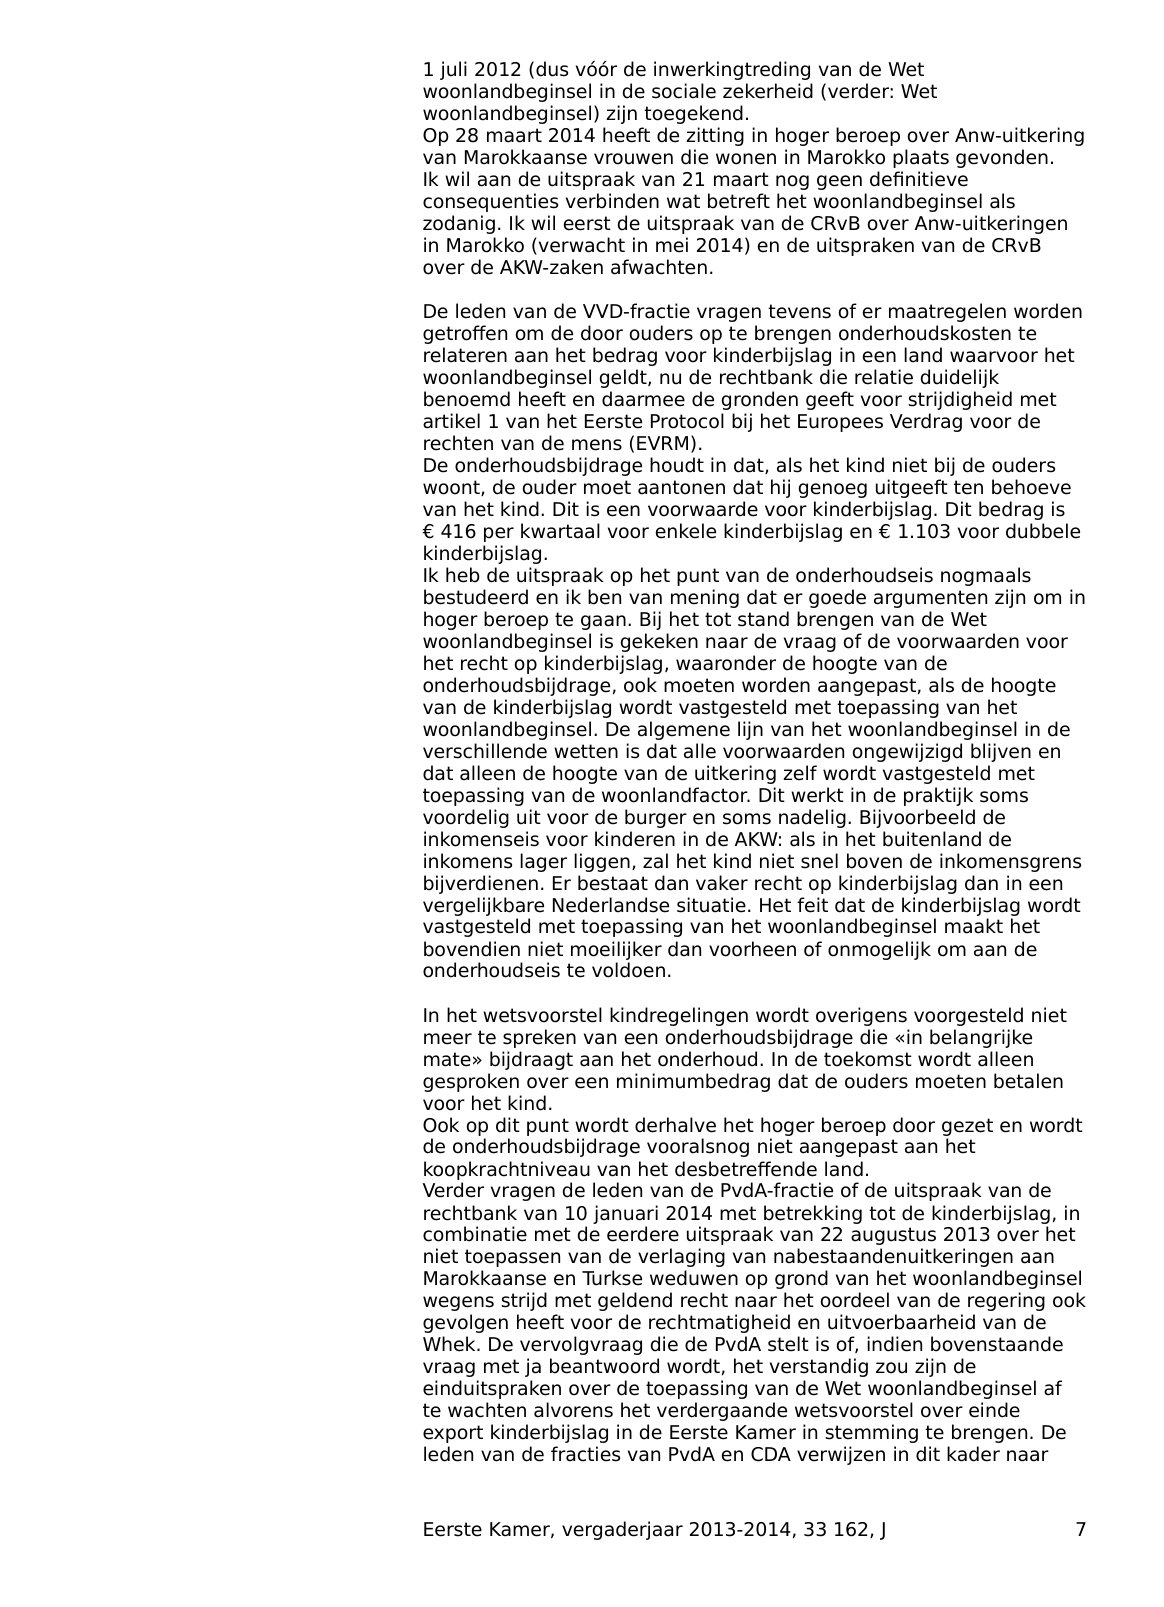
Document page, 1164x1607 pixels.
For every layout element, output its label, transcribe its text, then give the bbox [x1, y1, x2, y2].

text Ook op dit punt wordt derhalve het hoger beroep door gezet en wordt de onderhoudsbijdrage vooralsnog niet aangepast aan het koopkrachtniveau van het desbetreffende land. [422, 1114, 1087, 1180]
text Ik heb de uitspraak op het punt van de onderhoudseis nogmaals bestudeerd en ik ben van mening dat er goede argumenten zijn om in hoger beroep te gaan. Bij het tot stand brengen van de Wet woonlandbeginsel is gekeken naar de vraag of de voorwaarden voor het recht op kinderbijslag, waaronder de hoogte van de onderhoudsbijdrage, ook moeten worden aangepast, als de hoogte van de kinderbijslag wordt vastgesteld met toepassing van het woonlandbeginsel. De algemene lijn van het woonlandbeginsel in de verschillende wetten is dat alle voorwaarden ongewijzigd blijven en dat alleen de hoogte van de uitkering zelf wordt vastgesteld met toepassing van de woonlandfactor. Dit werkt in de praktijk soms voordelig uit voor de burger en soms nadelig. Bijvoorbeeld de inkomenseis voor kinderen in de AKW: als in het buitenland de inkomens lager liggen, zal het kind niet snel boven de inkomensgrens bijverdienen. Er bestaat dan vaker recht op kinderbijslag dan in een vergelijkbare Nederlandse situatie. Het feit dat de kinderbijslag wordt vastgesteld met toepassing van het woonlandbeginsel maakt het bovendien niet moeilijker dan voorheen of onmogelijk om aan de onderhoudseis te voldoen. [422, 565, 1087, 982]
text De onderhoudsbijdrage houdt in dat, als het kind niet bij de ouders woont, de ouder moet aantonen dat hij genoeg uitgeeft ten behoeve van het kind. Dit is een voorwaarde voor kinderbijslag. Dit bedrag is € 416 per kwartaal voor enkele kinderbijslag en € 1.103 voor dubbele kinderbijslag. [422, 455, 1087, 565]
text Ik wil aan de uitspraak van 21 maart nog geen definitieve consequenties verbinden wat betreft het woonlandbeginsel als zodanig. Ik wil eerst de uitspraak van de CRvB over Anw-uitkeringen in Marokko (verwacht in mei 2014) en de uitspraken van de CRvB over de AKW-zaken afwachten. [422, 169, 1087, 279]
text In het wetsvoorstel kindregelingen wordt overigens voorgesteld niet meer te spreken van een onderhoudsbijdrage die «in belangrijke mate» bijdraagt aan het onderhoud. In de toekomst wordt alleen gesproken over een minimumbedrag dat de ouders moeten betalen voor het kind. [422, 1004, 1087, 1114]
text Op 28 maart 2014 heeft de zitting in hoger beroep over Anw-uitkering van Marokkaanse vrouwen die wonen in Marokko plaats gevonden. [422, 125, 1087, 169]
text Verder vragen de leden van de PvdA-fractie of de uitspraak van de rechtbank van 10 januari 2014 met betrekking tot de kinderbijslag, in combinatie met de eerdere uitspraak van 22 augustus 2013 over het niet toepassen van de verlaging van nabestaandenuitkeringen aan Marokkaanse en Turkse weduwen op grond van het woonlandbeginsel wegens strijd met geldend recht naar het oordeel van de regering ook gevolgen heeft voor de rechtmatigheid en uitvoerbaarheid van de Whek. De vervolgvraag die de PvdA stelt is of, indien bovenstaande vraag met ja beantwoord wordt, het verstandig zou zijn de einduitspraken over de toepassing van de Wet woonlandbeginsel af te wachten alvorens het verdergaande wetsvoorstel over einde export kinderbijslag in de Eerste Kamer in stemming te brengen. De leden van de fracties van PvdA en CDA verwijzen in dit kader naar [422, 1180, 1087, 1466]
text De leden van de VVD-fractie vragen tevens of er maatregelen worden getroffen om de door ouders op te brengen onderhoudskosten te relateren aan het bedrag voor kinderbijslag in een land waarvoor het woonlandbeginsel geldt, nu de rechtbank die relatie duidelijk benoemd heeft en daarmee de gronden geeft voor strijdigheid met artikel 1 van het Eerste Protocol bij het Europees Verdrag voor de rechten van de mens (EVRM). [422, 301, 1087, 455]
text 1 juli 2012 (dus vóór de inwerkingtreding van de Wet woonlandbeginsel in de sociale zekerheid (verder: Wet woonlandbeginsel) zijn toegekend. [422, 59, 1087, 125]
